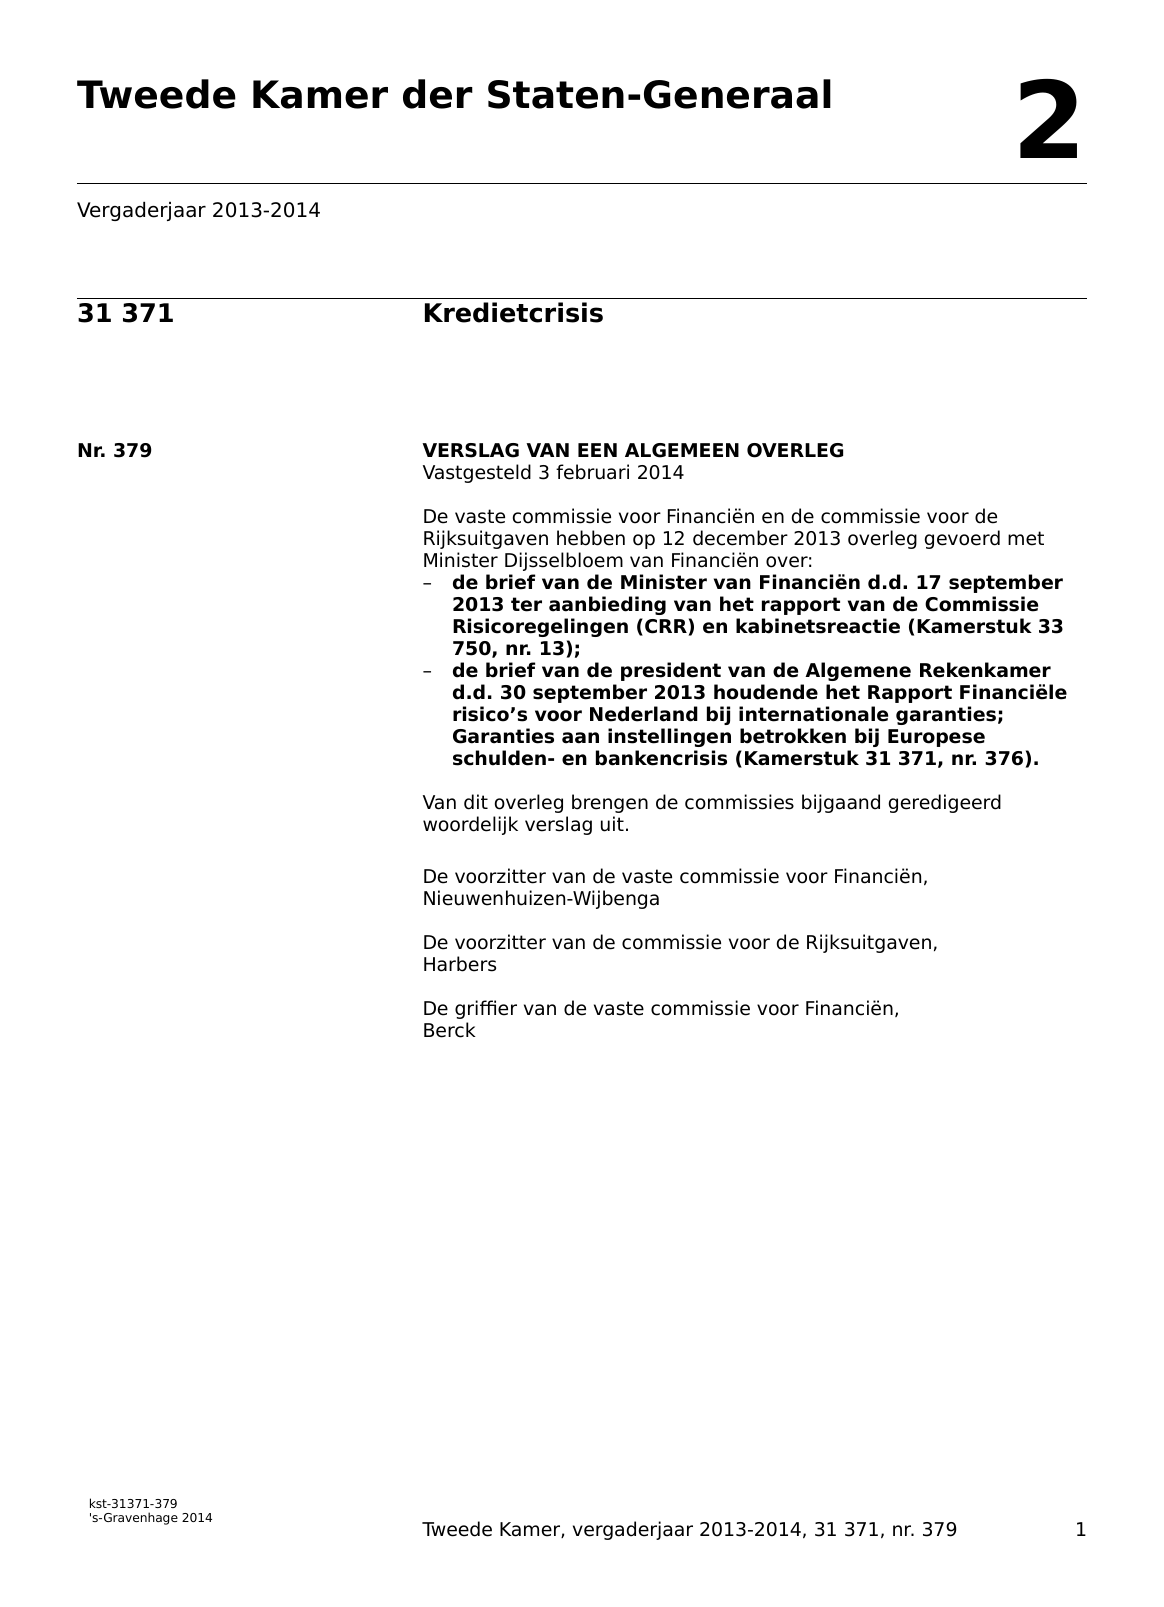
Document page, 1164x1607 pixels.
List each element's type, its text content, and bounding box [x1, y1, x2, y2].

text kst-31371-379 [88, 1497, 323, 1511]
table_header 2 [886, 59, 1087, 183]
text De griffier van de vaste commissie voor Financiën, Berck [422, 998, 1087, 1042]
text – de brief van de president van de Algemene Rekenkamer d.d. 30 september 2013 houdende het Rapport Financiële risico’s voor Nederland bij internationale garanties; Garanties aan instellingen betrokken bij Europese schulden- en bankencrisis (Kamerstuk 31 371, nr. 376). [422, 660, 1087, 769]
table_header Tweede Kamer der Staten-Generaal [77, 59, 886, 183]
text De voorzitter van de commissie voor de Rijksuitgaven, Harbers [422, 932, 1087, 976]
table_cell Vergaderjaar 2013-2014 [77, 184, 1087, 298]
subtitle Nr. 379 VERSLAG VAN EEN ALGEMEEN OVERLEG [77, 440, 1087, 462]
text Vastgesteld 3 februari 2014 [422, 462, 1087, 484]
subtitle 31 371 Kredietcrisis [77, 299, 1087, 329]
text – de brief van de Minister van Financiën d.d. 17 september 2013 ter aanbieding van het rapport van de Commissie Risicoregelingen (CRR) en kabinetsreactie (Kamerstuk 33 750, nr. 13); [422, 572, 1087, 660]
text Van dit overleg brengen de commissies bijgaand geredigeerd woordelijk verslag uit. [422, 792, 1087, 836]
text 's-Gravenhage 2014 [88, 1511, 323, 1525]
text De voorzitter van de vaste commissie voor Financiën, Nieuwenhuizen-Wijbenga [422, 866, 1087, 910]
text De vaste commissie voor Financiën en de commissie voor de Rijksuitgaven hebben op 12 december 2013 overleg gevoerd met Minister Dijsselbloem van Financiën over: [422, 506, 1087, 572]
